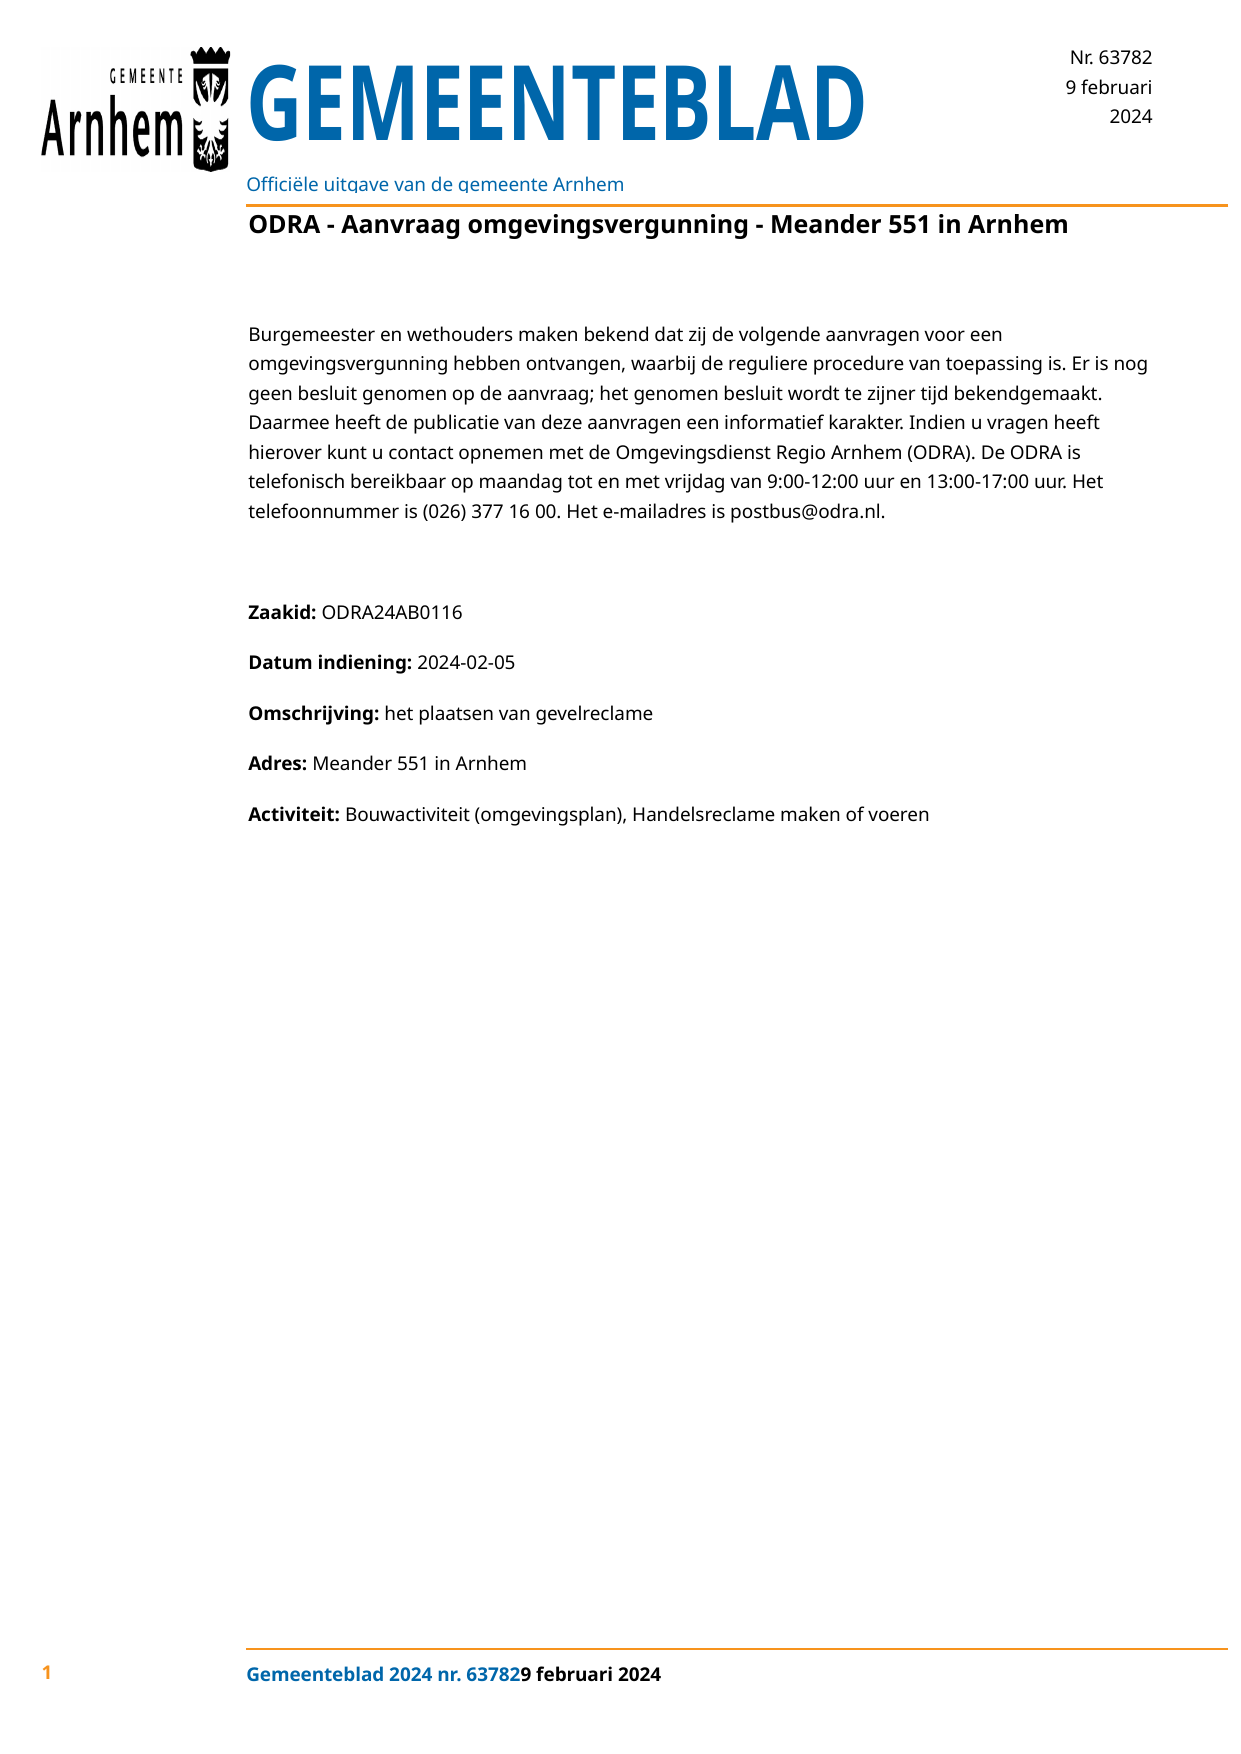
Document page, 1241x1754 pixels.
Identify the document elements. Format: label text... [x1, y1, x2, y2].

text Burgemeester en wethouders maken bekend dat zij de volgende aanvragen voor een omgevingsvergunning hebben ontvangen, waarbij de reguliere procedure van toepassing is. Er is nog geen besluit genomen op de aanvraag; het genomen besluit wordt te zijner tijd bekendgemaakt. Daarmee heeft de publicatie van deze aanvragen een informatief karakter. Indien u vragen heeft hierover kunt u contact opnemen met de Omgevingsdienst Regio Arnhem (ODRA). De ODRA is telefonisch bereikbaar op maandag tot en met vrijdag van 9:00-12:00 uur en 13:00-17:00 uur. Het telefoonnummer is (026) 377 16 00. Het e-mailadres is postbus@odra.nl. [248, 321, 1152, 524]
text Adres: Meander 551 in Arnhem [248, 750, 1152, 776]
text Zaakid: ODRA24AB0116 [248, 599, 1152, 625]
picture [41, 47, 231, 172]
text Omschrijving: het plaatsen van gevelreclame [248, 700, 1152, 726]
text Datum indiening: 2024-02-05 [248, 649, 1152, 675]
text Activiteit: Bouwactiviteit (omgevingsplan), Handelsreclame maken of voeren [248, 801, 1152, 826]
text ODRA - Aanvraag omgevingsvergunning - Meander 551 in Arnhem [248, 207, 1152, 241]
